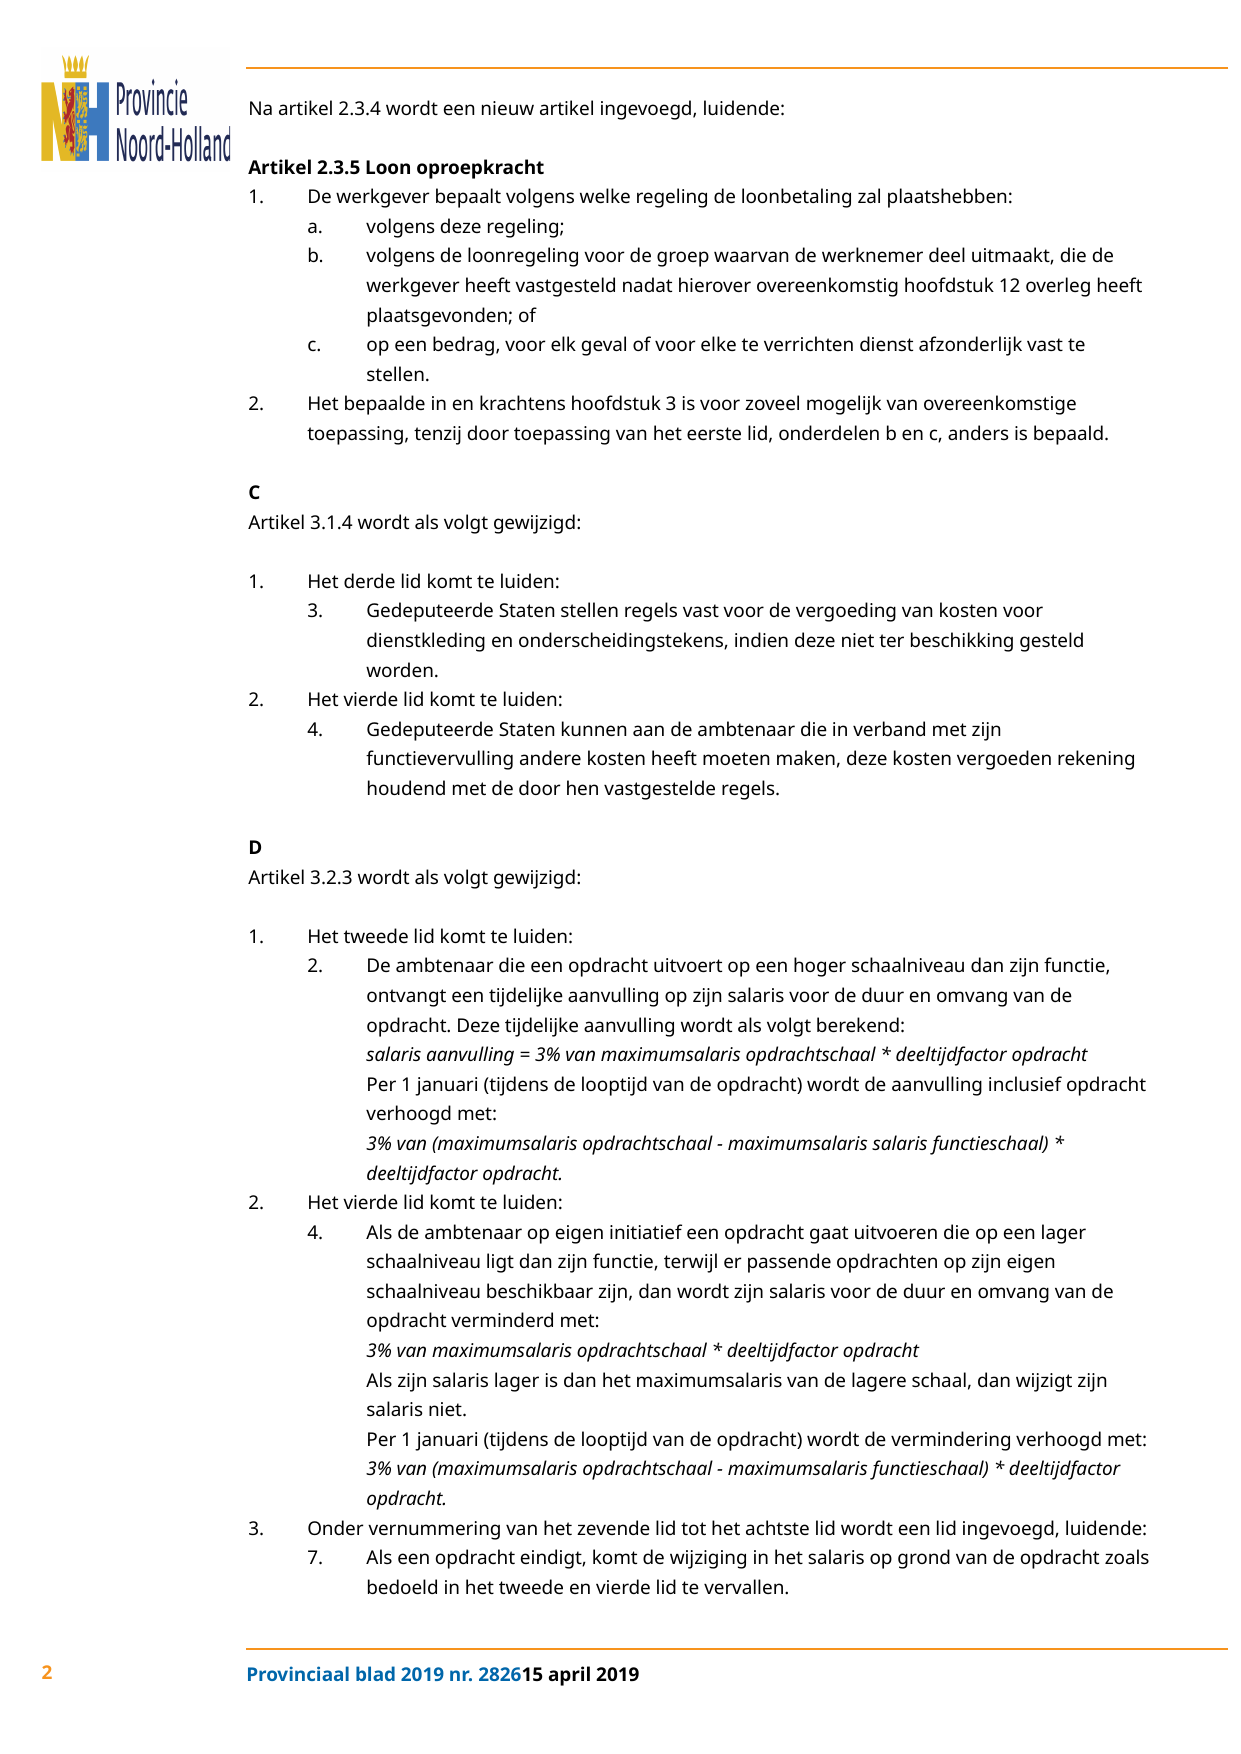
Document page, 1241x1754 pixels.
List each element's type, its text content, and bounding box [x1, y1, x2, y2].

list volgens de loonregeling voor de groep waarvan de werknemer deel uitmaakt, die de werkgever heeft vastgesteld nadat hierover overeenkomstig hoofdstuk 12 overleg heeft plaatsgevonden; of [307, 243, 1152, 328]
list Het bepaalde in en krachtens hoofdstuk 3 is voor zoveel mogelijk van overeenkomstige toepassing, tenzij door toepassing van het eerste lid, onderdelen b en c, anders is bepaald. [248, 391, 1152, 446]
list Gedeputeerde Staten kunnen aan de ambtenaar die in verband met zijn functievervulling andere kosten heeft moeten maken, deze kosten vergoeden rekening houdend met de door hen vastgestelde regels. [307, 716, 1152, 801]
list Per 1 januari (tijdens de looptijd van de opdracht) wordt de vermindering verhoogd met: [307, 1426, 1152, 1452]
text Artikel 2.3.5 Loon oproepkracht [248, 154, 1152, 180]
text Artikel 3.1.4 wordt als volgt gewijzigd: [248, 509, 1152, 535]
list Het tweede lid komt te luiden: [248, 923, 1152, 949]
list 3% van (maximumsalaris opdrachtschaal - maximumsalaris salaris functieschaal) * deeltijdfactor opdracht. [307, 1130, 1152, 1186]
text Artikel 3.2.3 wordt als volgt gewijzigd: [248, 864, 1152, 890]
list Als zijn salaris lager is dan het maximumsalaris van de lagere schaal, dan wijzigt zijn salaris niet. [307, 1367, 1152, 1422]
list volgens deze regeling; [307, 213, 1152, 239]
list salaris aanvulling = 3% van maximumsalaris opdrachtschaal * deeltijdfactor opdracht [307, 1041, 1152, 1067]
list De werkgever bepaalt volgens welke regeling de loonbetaling zal plaatshebben: [248, 183, 1152, 209]
text D [248, 834, 1152, 860]
list op een bedrag, voor elk geval of voor elke te verrichten dienst afzonderlijk vast te stellen. [307, 331, 1152, 387]
list De ambtenaar die een opdracht uitvoert op een hoger schaalniveau dan zijn functie, ontvangt een tijdelijke aanvulling op zijn salaris voor de duur en omvang van de opdracht. Deze tijdelijke aanvulling wordt als volgt berekend: [307, 953, 1152, 1038]
list Het vierde lid komt te luiden: [248, 1189, 1152, 1215]
list Onder vernummering van het zevende lid tot het achtste lid wordt een lid ingevoegd, luidende: [248, 1515, 1152, 1541]
text Na artikel 2.3.4 wordt een nieuw artikel ingevoegd, luidende: [248, 95, 1152, 121]
picture [41, 47, 231, 172]
list Gedeputeerde Staten stellen regels vast voor de vergoeding van kosten voor dienstkleding en onderscheidingstekens, indien deze niet ter beschikking gesteld worden. [307, 598, 1152, 683]
text C [248, 479, 1152, 505]
list Het derde lid komt te luiden: [248, 568, 1152, 594]
list Als de ambtenaar op eigen initiatief een opdracht gaat uitvoeren die op een lager schaalniveau ligt dan zijn functie, terwijl er passende opdrachten op zijn eigen schaalniveau beschikbaar zijn, dan wordt zijn salaris voor de duur en omvang van de opdracht verminderd met: [307, 1219, 1152, 1333]
list Per 1 januari (tijdens de looptijd van de opdracht) wordt de aanvulling inclusief opdracht verhoogd met: [307, 1071, 1152, 1126]
list Als een opdracht eindigt, komt de wijziging in het salaris op grond van de opdracht zoals bedoeld in het tweede en vierde lid te vervallen. [307, 1544, 1152, 1600]
list Het vierde lid komt te luiden: [248, 686, 1152, 712]
list 3% van maximumsalaris opdrachtschaal * deeltijdfactor opdracht [307, 1337, 1152, 1363]
list 3% van (maximumsalaris opdrachtschaal - maximumsalaris functieschaal) * deeltijdfactor opdracht. [307, 1456, 1152, 1511]
